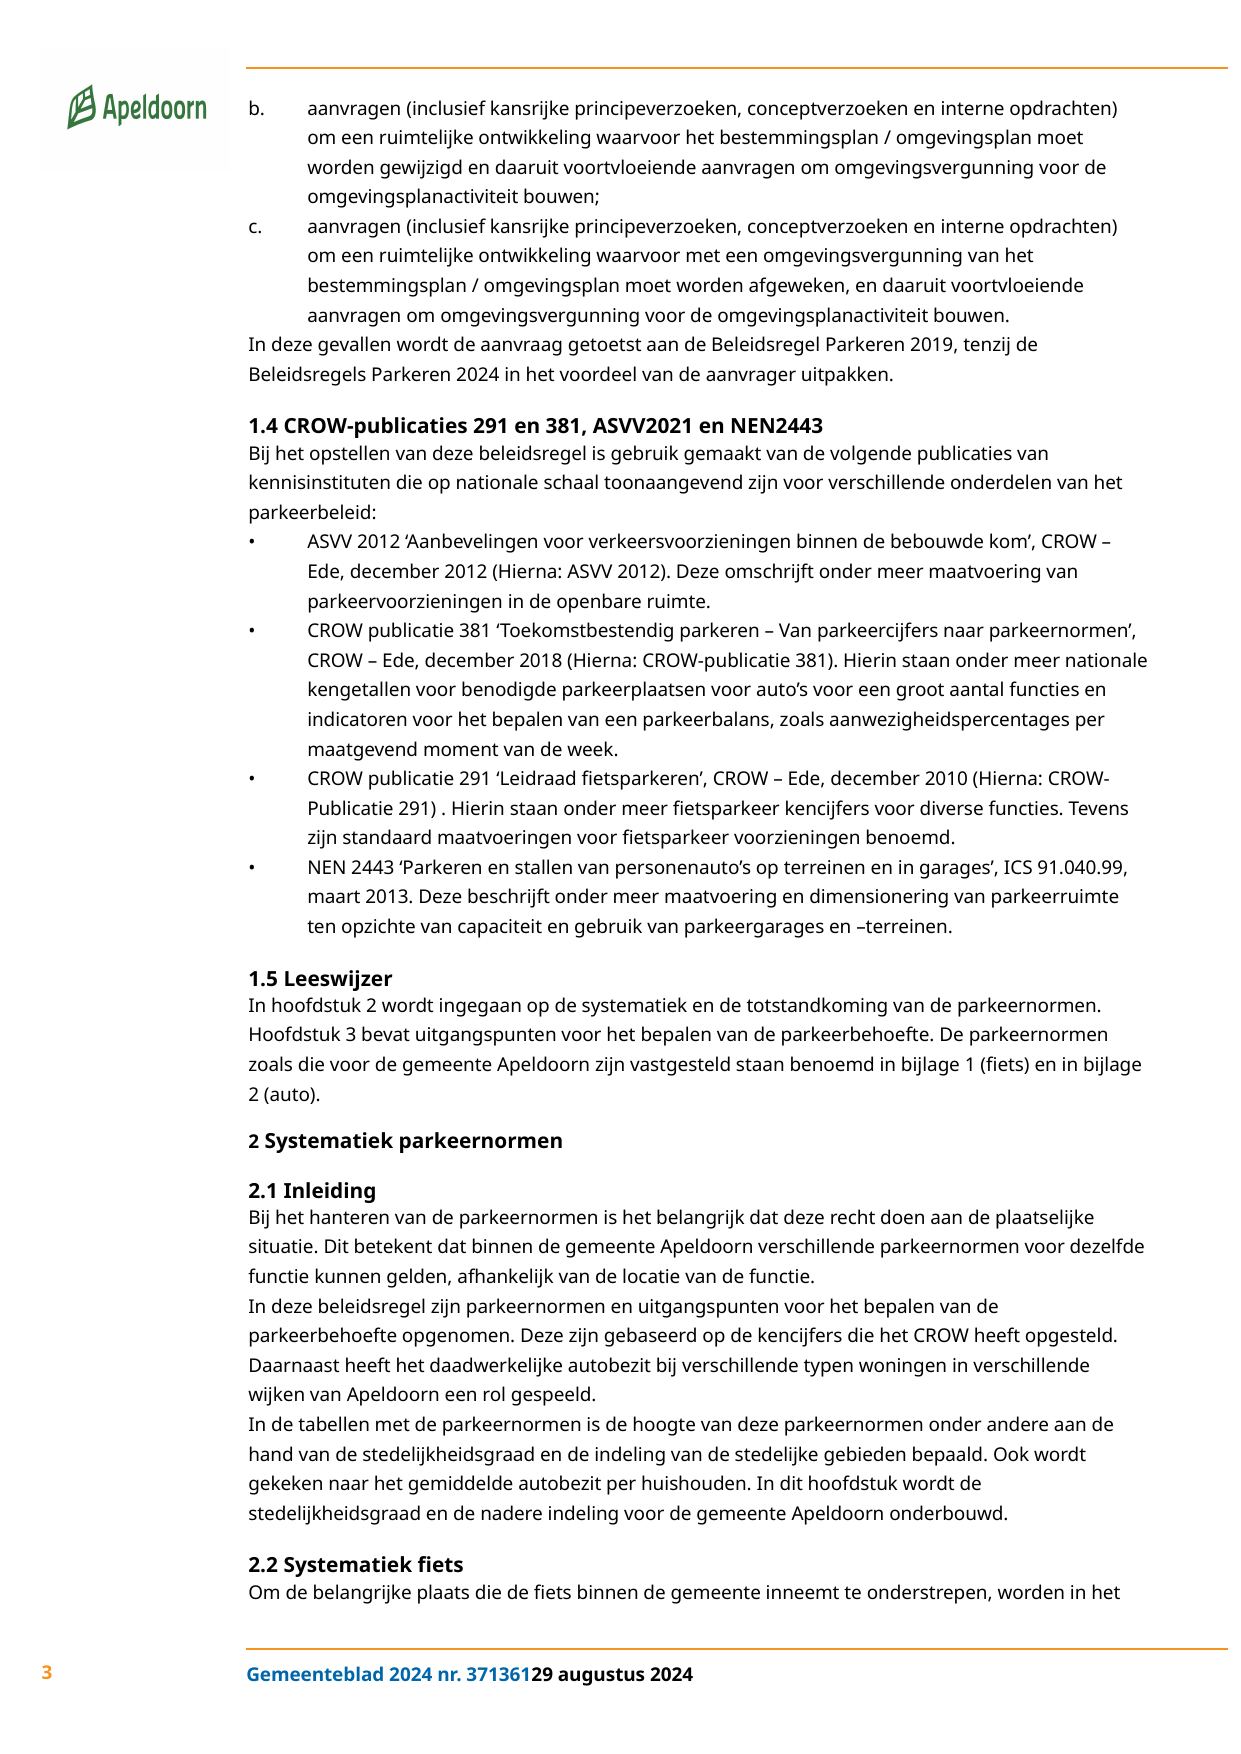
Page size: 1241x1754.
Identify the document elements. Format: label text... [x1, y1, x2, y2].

picture [41, 47, 231, 172]
text 2 Systematiek parkeernormen [248, 1126, 1152, 1155]
text In de tabellen met de parkeernormen is de hoogte van deze parkeernormen onder andere aan de hand van de stedelijkheidsgraad en de indeling van de stedelijke gebieden bepaald. Ook wordt gekeken naar het gemiddelde autobezit per huishouden. In dit hoofdstuk wordt de stedelijkheidsgraad en de nadere indeling voor de gemeente Apeldoorn onderbouwd. [248, 1411, 1152, 1526]
text 2.1 Inleiding [248, 1176, 1152, 1204]
list aanvragen (inclusief kansrijke principeverzoeken, conceptverzoeken en interne opdrachten) om een ruimtelijke ontwikkeling waarvoor het bestemmingsplan / omgevingsplan moet worden gewijzigd en daaruit voortvloeiende aanvragen om omgevingsvergunning voor de omgevingsplanactiviteit bouwen; [248, 95, 1152, 209]
text In deze beleidsregel zijn parkeernormen en uitgangspunten voor het bepalen van de parkeerbehoefte opgenomen. Deze zijn gebaseerd op de kencijfers die het CROW heeft opgesteld. Daarnaast heeft het daadwerkelijke autobezit bij verschillende typen woningen in verschillende wijken van Apeldoorn een rol gespeeld. [248, 1293, 1152, 1407]
list CROW publicatie 381 ‘Toekomstbestendig parkeren – Van parkeercijfers naar parkeernormen’, CROW – Ede, december 2018 (Hierna: CROW-publicatie 381). Hierin staan onder meer nationale kengetallen voor benodigde parkeerplaatsen voor auto’s voor een groot aantal functies en indicatoren voor het bepalen van een parkeerbalans, zoals aanwezigheidspercentages per maatgevend moment van de week. [248, 617, 1152, 761]
text 2.2 Systematiek fiets [248, 1550, 1152, 1579]
text In deze gevallen wordt de aanvraag getoetst aan de Beleidsregel Parkeren 2019, tenzij de Beleidsregels Parkeren 2024 in het voordeel van de aanvrager uitpakken. [248, 331, 1152, 387]
text Om de belangrijke plaats die de fiets binnen de gemeente inneemt te onderstrepen, worden in het [248, 1579, 1152, 1604]
list NEN 2443 ‘Parkeren en stallen van personenauto’s op terreinen en in garages’, ICS 91.040.99, maart 2013. Deze beschrijft onder meer maatvoering en dimensionering van parkeerruimte ten opzichte van capaciteit en gebruik van parkeergarages en –terreinen. [248, 854, 1152, 939]
list ASVV 2012 ‘Aanbevelingen voor verkeersvoorzieningen binnen de bebouwde kom’, CROW – Ede, december 2012 (Hierna: ASVV 2012). Deze omschrijft onder meer maatvoering van parkeervoorzieningen in de openbare ruimte. [248, 529, 1152, 613]
text Bij het hanteren van de parkeernormen is het belangrijk dat deze recht doen aan de plaatselijke situatie. Dit betekent dat binnen de gemeente Apeldoorn verschillende parkeernormen voor dezelfde functie kunnen gelden, afhankelijk van de locatie van de functie. [248, 1204, 1152, 1289]
list aanvragen (inclusief kansrijke principeverzoeken, conceptverzoeken en interne opdrachten) om een ruimtelijke ontwikkeling waarvoor met een omgevingsvergunning van het bestemmingsplan / omgevingsplan moet worden afgeweken, en daaruit voortvloeiende aanvragen om omgevingsvergunning voor de omgevingsplanactiviteit bouwen. [248, 213, 1152, 328]
list CROW publicatie 291 ‘Leidraad fietsparkeren’, CROW – Ede, december 2010 (Hierna: CROW-Publicatie 291) . Hierin staan onder meer fietsparkeer kencijfers voor diverse functies. Tevens zijn standaard maatvoeringen voor fietsparkeer voorzieningen benoemd. [248, 765, 1152, 850]
text 1.4 CROW-publicaties 291 en 381, ASVV2021 en NEN2443 [248, 411, 1152, 440]
text In hoofdstuk 2 wordt ingegaan op de systematiek en de totstandkoming van de parkeernormen. Hoofdstuk 3 bevat uitgangspunten voor het bepalen van de parkeerbehoefte. De parkeernormen zoals die voor de gemeente Apeldoorn zijn vastgesteld staan benoemd in bijlage 1 (fiets) en in bijlage 2 (auto). [248, 992, 1152, 1107]
text Bij het opstellen van deze beleidsregel is gebruik gemaakt van de volgende publicaties van kennisinstituten die op nationale schaal toonaangevend zijn voor verschillende onderdelen van het parkeerbeleid: [248, 440, 1152, 525]
text 1.5 Leeswijzer [248, 964, 1152, 992]
